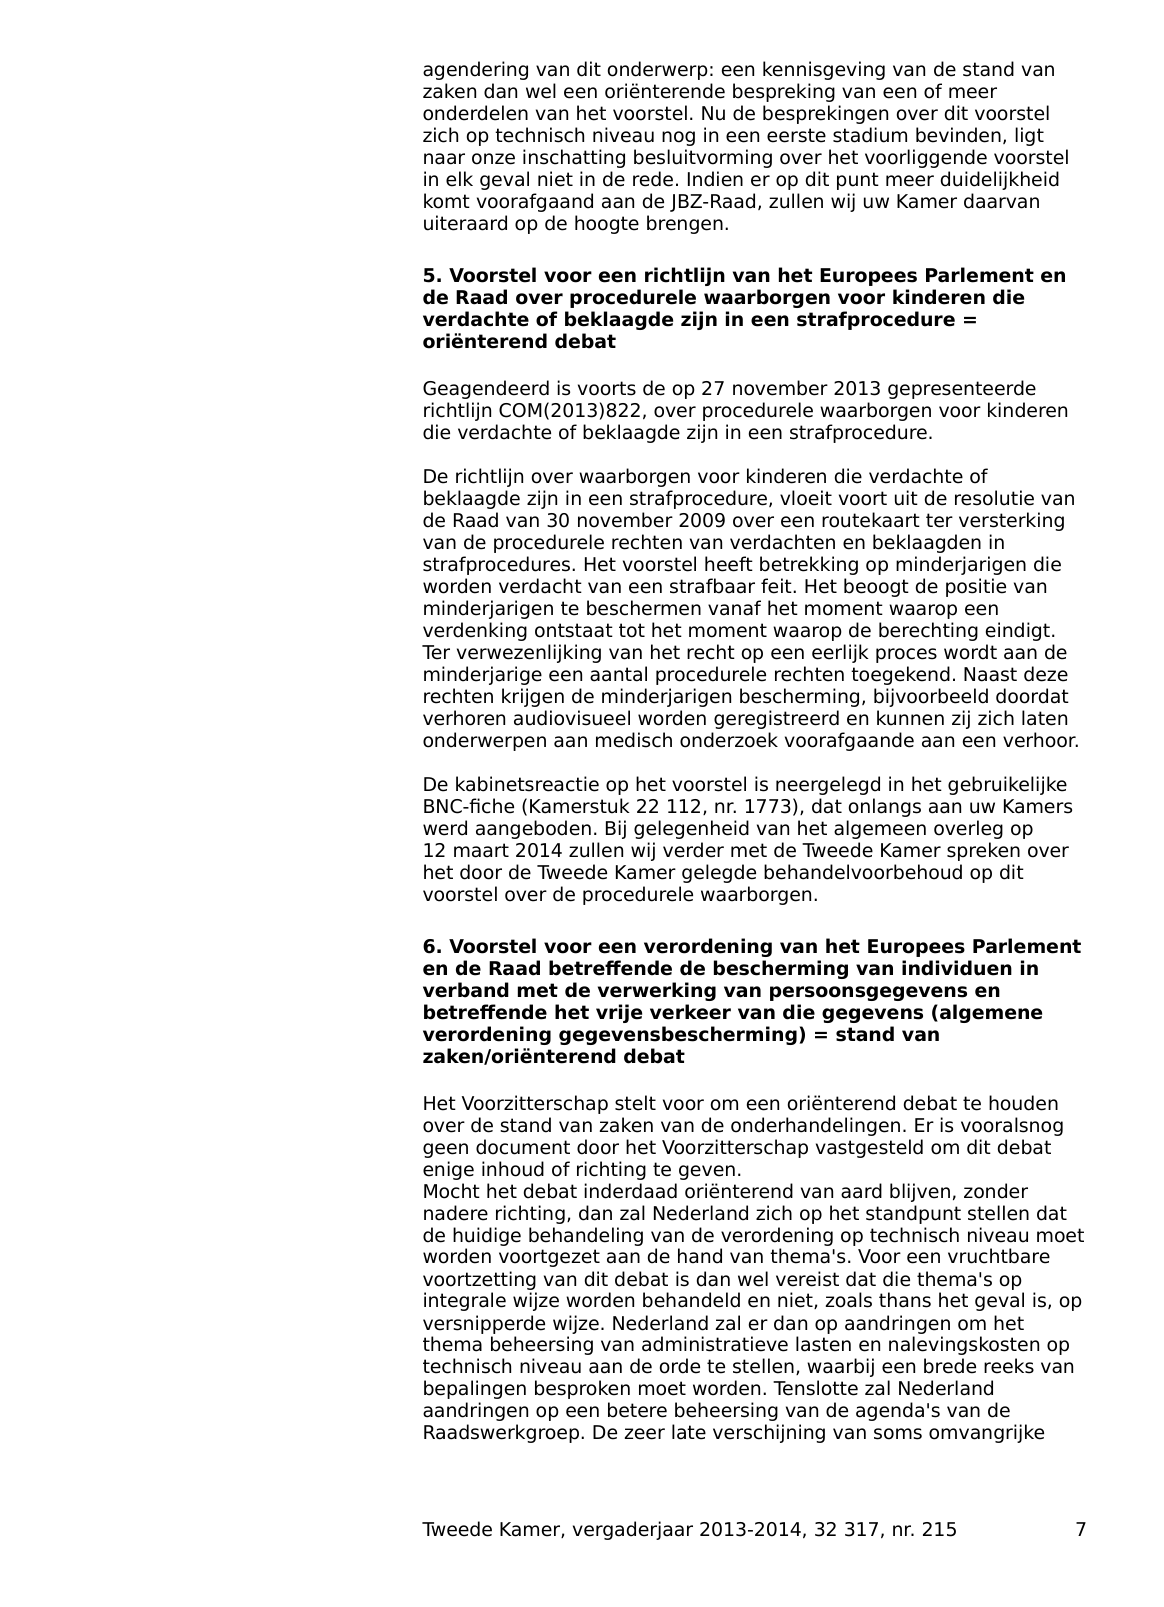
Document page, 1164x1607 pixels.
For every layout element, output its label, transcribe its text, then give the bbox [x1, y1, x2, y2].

text Mocht het debat inderdaad oriënterend van aard blijven, zonder nadere richting, dan zal Nederland zich op het standpunt stellen dat de huidige behandeling van de verordening op technisch niveau moet worden voortgezet aan de hand van thema's. Voor een vruchtbare voortzetting van dit debat is dan wel vereist dat die thema's op integrale wijze worden behandeld en niet, zoals thans het geval is, op versnipperde wijze. Nederland zal er dan op aandringen om het thema beheersing van administratieve lasten en nalevingskosten op technisch niveau aan de orde te stellen, waarbij een brede reeks van bepalingen besproken moet worden. Tenslotte zal Nederland aandringen op een betere beheersing van de agenda's van de Raadswerkgroep. De zeer late verschijning van soms omvangrijke [422, 1181, 1087, 1444]
text De richtlijn over waarborgen voor kinderen die verdachte of beklaagde zijn in een strafprocedure, vloeit voort uit de resolutie van de Raad van 30 november 2009 over een routekaart ter versterking van de procedurele rechten van verdachten en beklaagden in strafprocedures. Het voorstel heeft betrekking op minderjarigen die worden verdacht van een strafbaar feit. Het beoogt de positie van minderjarigen te beschermen vanaf het moment waarop een verdenking ontstaat tot het moment waarop de berechting eindigt. Ter verwezenlijking van het recht op een eerlijk proces wordt aan de minderjarige een aantal procedurele rechten toegekend. Naast deze rechten krijgen de minderjarigen bescherming, bijvoorbeeld doordat verhoren audiovisueel worden geregistreerd en kunnen zij zich laten onderwerpen aan medisch onderzoek voorafgaande aan een verhoor. [422, 466, 1087, 752]
text agendering van dit onderwerp: een kennisgeving van de stand van zaken dan wel een oriënterende bespreking van een of meer onderdelen van het voorstel. Nu de besprekingen over dit voorstel zich op technisch niveau nog in een eerste stadium bevinden, ligt naar onze inschatting besluitvorming over het voorliggende voorstel in elk geval niet in de rede. Indien er op dit punt meer duidelijkheid komt voorafgaand aan de JBZ-Raad, zullen wij uw Kamer daarvan uiteraard op de hoogte brengen. [422, 59, 1087, 235]
text De kabinetsreactie op het voorstel is neergelegd in het gebruikelijke BNC-fiche (Kamerstuk 22 112, nr. 1773), dat onlangs aan uw Kamers werd aangeboden. Bij gelegenheid van het algemeen overleg op 12 maart 2014 zullen wij verder met de Tweede Kamer spreken over het door de Tweede Kamer gelegde behandelvoorbehoud op dit voorstel over de procedurele waarborgen. [422, 774, 1087, 906]
subtitle 5. Voorstel voor een richtlijn van het Europees Parlement en de Raad over procedurele waarborgen voor kinderen die verdachte of beklaagde zijn in een strafprocedure = oriënterend debat [422, 265, 1087, 353]
text Het Voorzitterschap stelt voor om een oriënterend debat te houden over de stand van zaken van de onderhandelingen. Er is vooralsnog geen document door het Voorzitterschap vastgesteld om dit debat enige inhoud of richting te geven. [422, 1093, 1087, 1181]
text Geagendeerd is voorts de op 27 november 2013 gepresenteerde richtlijn COM(2013)822, over procedurele waarborgen voor kinderen die verdachte of beklaagde zijn in een strafprocedure. [422, 378, 1087, 444]
subtitle 6. Voorstel voor een verordening van het Europees Parlement en de Raad betreffende de bescherming van individuen in verband met de verwerking van persoonsgegevens en betreffende het vrije verkeer van die gegevens (algemene verordening gegevensbescherming) = stand van zaken/oriënterend debat [422, 936, 1087, 1068]
